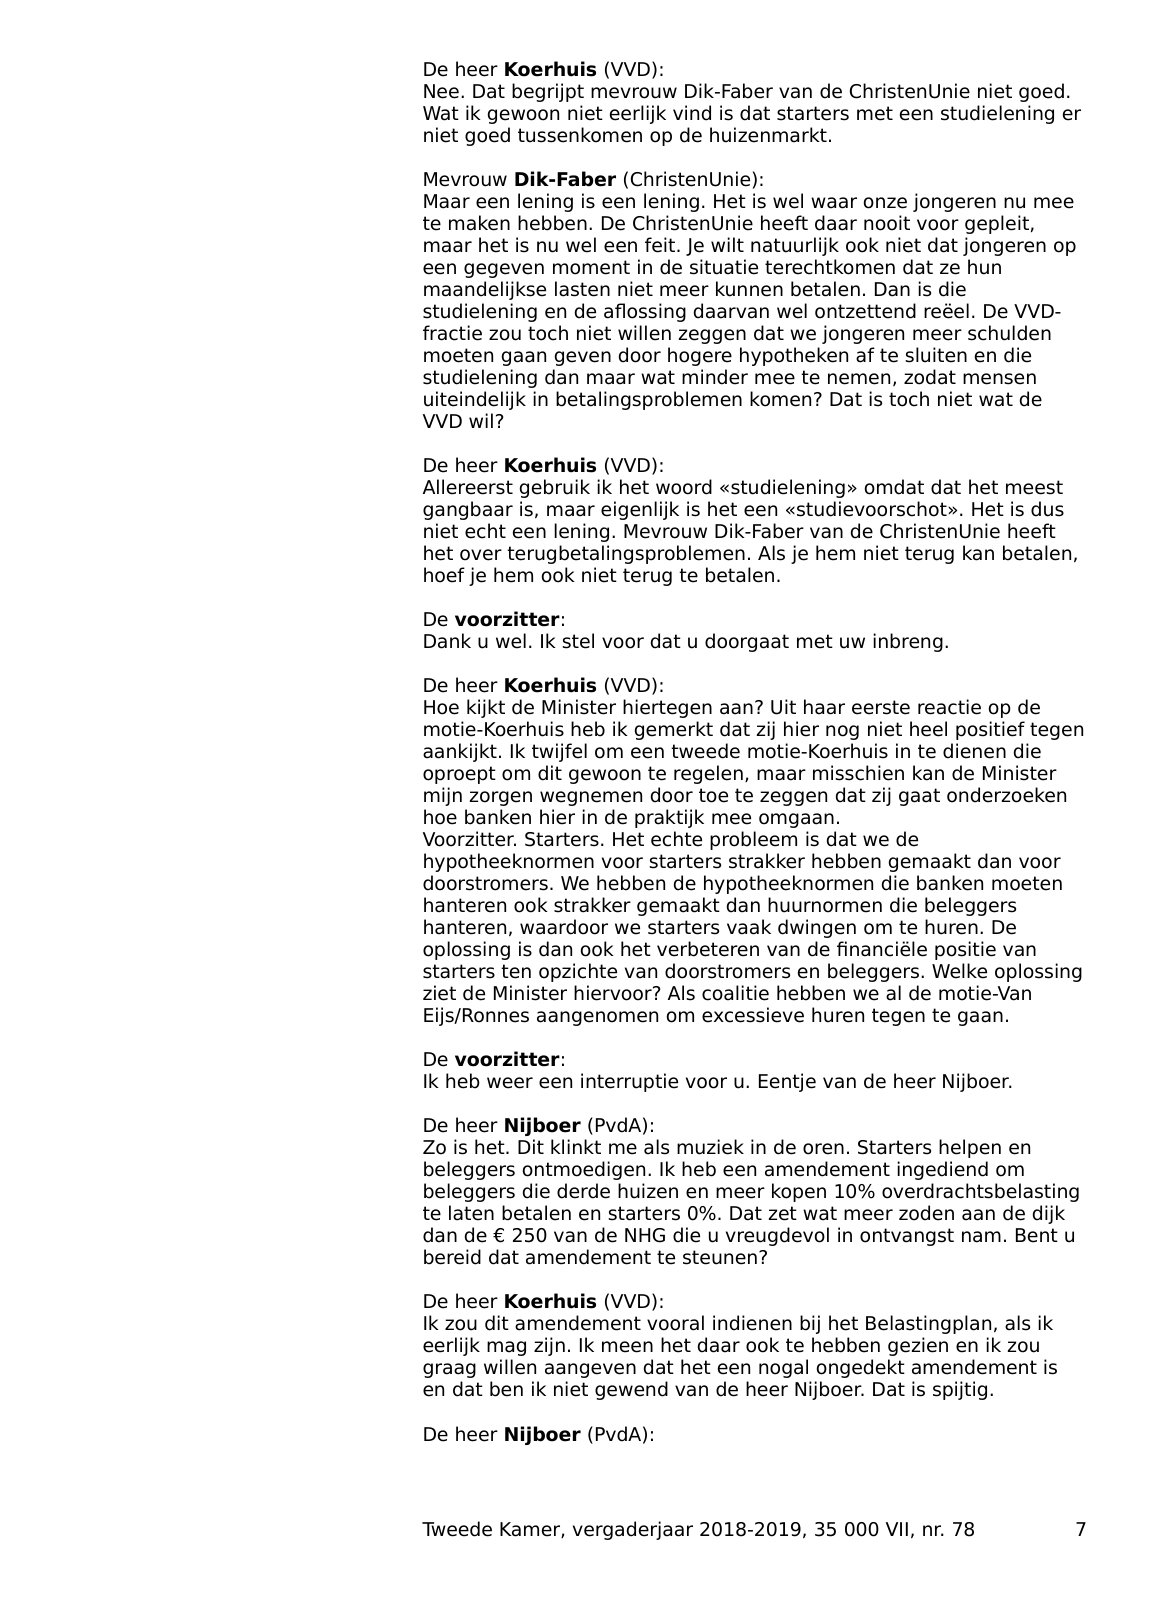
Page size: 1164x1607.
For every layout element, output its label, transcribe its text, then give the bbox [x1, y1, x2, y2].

text De heer Nijboer (PvdA): [422, 1423, 1087, 1445]
text Allereerst gebruik ik het woord «studielening» omdat dat het meest gangbaar is, maar eigenlijk is het een «studievoorschot». Het is dus niet echt een lening. Mevrouw Dik-Faber van de ChristenUnie heeft het over terugbetalingsproblemen. Als je hem niet terug kan betalen, hoef je hem ook niet terug te betalen. [422, 477, 1087, 587]
text Voorzitter. Starters. Het echte probleem is dat we de hypotheeknormen voor starters strakker hebben gemaakt dan voor doorstromers. We hebben de hypotheeknormen die banken moeten hanteren ook strakker gemaakt dan huurnormen die beleggers hanteren, waardoor we starters vaak dwingen om te huren. De oplossing is dan ook het verbeteren van de financiële positie van starters ten opzichte van doorstromers en beleggers. Welke oplossing ziet de Minister hiervoor? Als coalitie hebben we al de motie-Van Eijs/Ronnes aangenomen om excessieve huren tegen te gaan. [422, 829, 1087, 1027]
text Hoe kijkt de Minister hiertegen aan? Uit haar eerste reactie op de motie-Koerhuis heb ik gemerkt dat zij hier nog niet heel positief tegen aankijkt. Ik twijfel om een tweede motie-Koerhuis in te dienen die oproept om dit gewoon te regelen, maar misschien kan de Minister mijn zorgen wegnemen door toe te zeggen dat zij gaat onderzoeken hoe banken hier in de praktijk mee omgaan. [422, 697, 1087, 829]
text De heer Koerhuis (VVD): [422, 1291, 1087, 1313]
text De heer Koerhuis (VVD): [422, 59, 1087, 81]
text De heer Koerhuis (VVD): [422, 675, 1087, 697]
text De heer Koerhuis (VVD): [422, 455, 1087, 477]
text De voorzitter: [422, 609, 1087, 631]
text Ik heb weer een interruptie voor u. Eentje van de heer Nijboer. [422, 1071, 1087, 1093]
text Maar een lening is een lening. Het is wel waar onze jongeren nu mee te maken hebben. De ChristenUnie heeft daar nooit voor gepleit, maar het is nu wel een feit. Je wilt natuurlijk ook niet dat jongeren op een gegeven moment in de situatie terechtkomen dat ze hun maandelijkse lasten niet meer kunnen betalen. Dan is die studielening en de aflossing daarvan wel ontzettend reëel. De VVD-fractie zou toch niet willen zeggen dat we jongeren meer schulden moeten gaan geven door hogere hypotheken af te sluiten en die studielening dan maar wat minder mee te nemen, zodat mensen uiteindelijk in betalingsproblemen komen? Dat is toch niet wat de VVD wil? [422, 191, 1087, 433]
text Ik zou dit amendement vooral indienen bij het Belastingplan, als ik eerlijk mag zijn. Ik meen het daar ook te hebben gezien en ik zou graag willen aangeven dat het een nogal ongedekt amendement is en dat ben ik niet gewend van de heer Nijboer. Dat is spijtig. [422, 1313, 1087, 1401]
text Zo is het. Dit klinkt me als muziek in de oren. Starters helpen en beleggers ontmoedigen. Ik heb een amendement ingediend om beleggers die derde huizen en meer kopen 10% overdrachtsbelasting te laten betalen en starters 0%. Dat zet wat meer zoden aan de dijk dan de € 250 van de NHG die u vreugdevol in ontvangst nam. Bent u bereid dat amendement te steunen? [422, 1137, 1087, 1269]
text Nee. Dat begrijpt mevrouw Dik-Faber van de ChristenUnie niet goed. Wat ik gewoon niet eerlijk vind is dat starters met een studielening er niet goed tussenkomen op de huizenmarkt. [422, 81, 1087, 147]
text De voorzitter: [422, 1049, 1087, 1071]
text De heer Nijboer (PvdA): [422, 1115, 1087, 1137]
text Mevrouw Dik-Faber (ChristenUnie): [422, 169, 1087, 191]
text Dank u wel. Ik stel voor dat u doorgaat met uw inbreng. [422, 631, 1087, 653]
